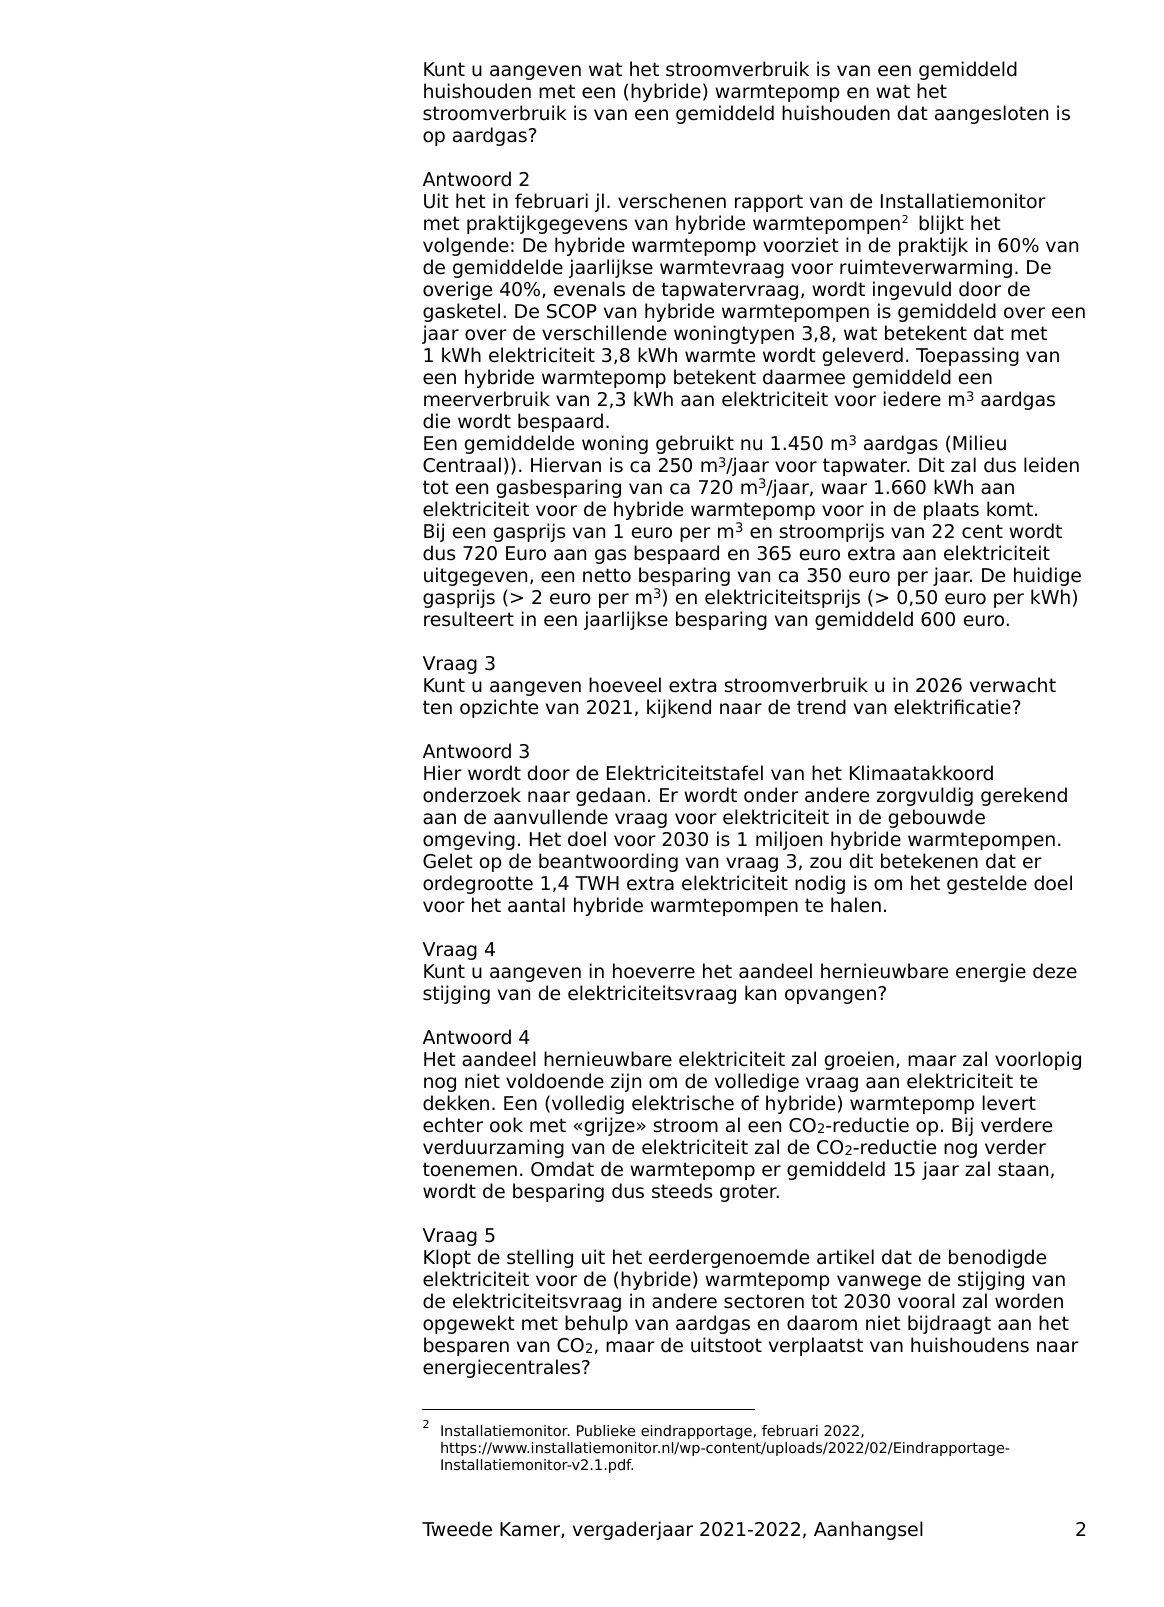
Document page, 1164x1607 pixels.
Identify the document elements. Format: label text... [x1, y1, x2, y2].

text Vraag 4 [422, 939, 1087, 961]
text Kunt u aangeven in hoeverre het aandeel hernieuwbare energie deze stijging van de elektriciteitsvraag kan opvangen? [422, 961, 1087, 1005]
text Uit het in februari jl. verschenen rapport van de Installatiemonitor met praktijkgegevens van hybride warmtepompen blijkt het volgende: De hybride warmtepomp voorziet in de praktijk in 60% van de gemiddelde jaarlijkse warmtevraag voor ruimteverwarming. De overige 40%, evenals de tapwatervraag, wordt ingevuld door de gasketel. De SCOP van hybride warmtepompen is gemiddeld over een jaar over de verschillende woningtypen 3,8, wat betekent dat met 1 kWh elektriciteit 3,8 kWh warmte wordt geleverd. Toepassing van een hybride warmtepomp betekent daarmee gemiddeld een meerverbruik van 2,3 kWh aan elektriciteit voor iedere m3 aardgas die wordt bespaard. [422, 191, 1087, 433]
text Antwoord 2 [422, 169, 1087, 191]
text Installatiemonitor. Publieke eindrapportage, februari 2022, https://www.installatiemonitor.nl/wp-content/uploads/2022/02/Eindrapportage-Installatiemonitor-v2.1.pdf. [422, 1418, 1087, 1474]
text Antwoord 4 [422, 1027, 1087, 1049]
text Hier wordt door de Elektriciteitstafel van het Klimaatakkoord onderzoek naar gedaan. Er wordt onder andere zorgvuldig gerekend aan de aanvullende vraag voor elektriciteit in de gebouwde omgeving. Het doel voor 2030 is 1 miljoen hybride warmtepompen. Gelet op de beantwoording van vraag 3, zou dit betekenen dat er ordegrootte 1,4 TWH extra elektriciteit nodig is om het gestelde doel voor het aantal hybride warmtepompen te halen. [422, 763, 1087, 917]
text Het aandeel hernieuwbare elektriciteit zal groeien, maar zal voorlopig nog niet voldoende zijn om de volledige vraag aan elektriciteit te dekken. Een (volledig elektrische of hybride) warmtepomp levert echter ook met «grijze» stroom al een CO2-reductie op. Bij verdere verduurzaming van de elektriciteit zal de CO2-reductie nog verder toenemen. Omdat de warmtepomp er gemiddeld 15 jaar zal staan, wordt de besparing dus steeds groter. [422, 1049, 1087, 1203]
text Kunt u aangeven wat het stroomverbruik is van een gemiddeld huishouden met een (hybride) warmtepomp en wat het stroomverbruik is van een gemiddeld huishouden dat aangesloten is op aardgas? [422, 59, 1087, 147]
text Kunt u aangeven hoeveel extra stroomverbruik u in 2026 verwacht ten opzichte van 2021, kijkend naar de trend van elektrificatie? [422, 675, 1087, 719]
text Antwoord 3 [422, 741, 1087, 763]
text Een gemiddelde woning gebruikt nu 1.450 m3 aardgas (Milieu Centraal)). Hiervan is ca 250 m3/jaar voor tapwater. Dit zal dus leiden tot een gasbesparing van ca 720 m3/jaar, waar 1.660 kWh aan elektriciteit voor de hybride warmtepomp voor in de plaats komt. [422, 433, 1087, 521]
text Vraag 5 [422, 1225, 1087, 1247]
text Vraag 3 [422, 653, 1087, 675]
text Klopt de stelling uit het eerdergenoemde artikel dat de benodigde elektriciteit voor de (hybride) warmtepomp vanwege de stijging van de elektriciteitsvraag in andere sectoren tot 2030 vooral zal worden opgewekt met behulp van aardgas en daarom niet bijdraagt aan het besparen van CO2, maar de uitstoot verplaatst van huishoudens naar energiecentrales? [422, 1247, 1087, 1379]
text Bij een gasprijs van 1 euro per m3 en stroomprijs van 22 cent wordt dus 720 Euro aan gas bespaard en 365 euro extra aan elektriciteit uitgegeven, een netto besparing van ca 350 euro per jaar. De huidige gasprijs (> 2 euro per m3) en elektriciteitsprijs (> 0,50 euro per kWh) resulteert in een jaarlijkse besparing van gemiddeld 600 euro. [422, 521, 1087, 631]
